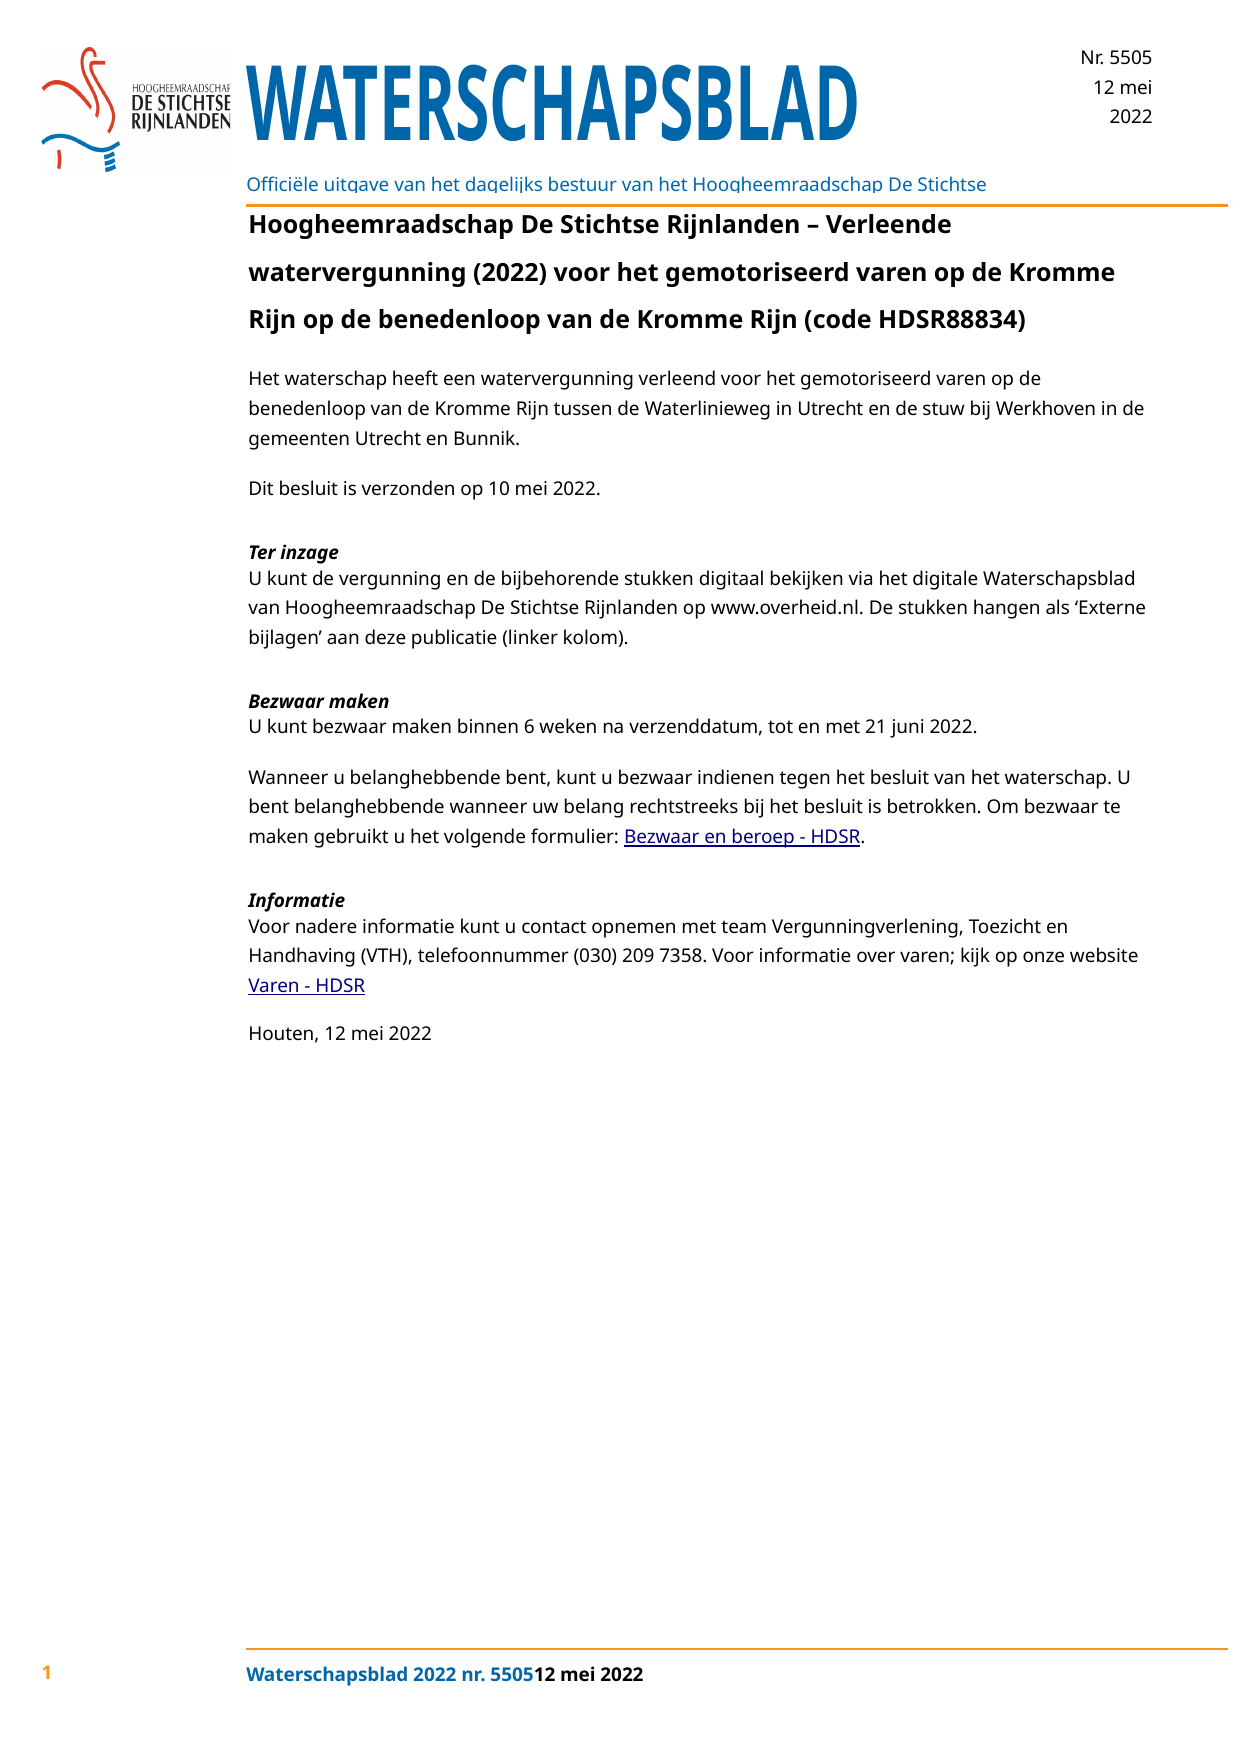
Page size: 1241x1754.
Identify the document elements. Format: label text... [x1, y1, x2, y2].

text Het waterschap heeft een watervergunning verleend voor het gemotoriseerd varen op de benedenloop van de Kromme Rijn tussen de Waterlinieweg in Utrecht en de stuw bij Werkhoven in de gemeenten Utrecht en Bunnik. [248, 366, 1152, 450]
text Informatie [248, 887, 1152, 913]
picture [41, 47, 231, 172]
text Bezwaar maken [248, 688, 1152, 714]
text Ter inzage [248, 539, 1152, 565]
text U kunt de vergunning en de bijbehorende stukken digitaal bekijken via het digitale Waterschapsblad van Hoogheemraadschap De Stichtse Rijnlanden op www.overheid.nl. De stukken hangen als ‘Externe bijlagen’ aan deze publicatie (linker kolom). [248, 565, 1152, 650]
text Dit besluit is verzonden op 10 mei 2022. [248, 475, 1152, 501]
text Hoogheemraadschap De Stichtse Rijnlanden – Verleende watervergunning (2022) voor het gemotoriseerd varen op de Kromme Rijn op de benedenloop van de Kromme Rijn (code HDSR88834) [248, 207, 1152, 336]
text Houten, 12 mei 2022 [248, 1020, 1152, 1046]
text Wanneer u belanghebbende bent, kunt u bezwaar indienen tegen het besluit van het waterschap. U bent belanghebbende wanneer uw belang rechtstreeks bij het besluit is betrokken. Om bezwaar te maken gebruikt u het volgende formulier: Bezwaar en beroep - HDSR. [248, 764, 1152, 849]
text U kunt bezwaar maken binnen 6 weken na verzenddatum, tot en met 21 juni 2022. [248, 714, 1152, 739]
text Voor nadere informatie kunt u contact opnemen met team Vergunningverlening, Toezicht en Handhaving (VTH), telefoonnummer (030) 209 7358. Voor informatie over varen; kijk op onze website Varen - HDSR [248, 913, 1152, 998]
